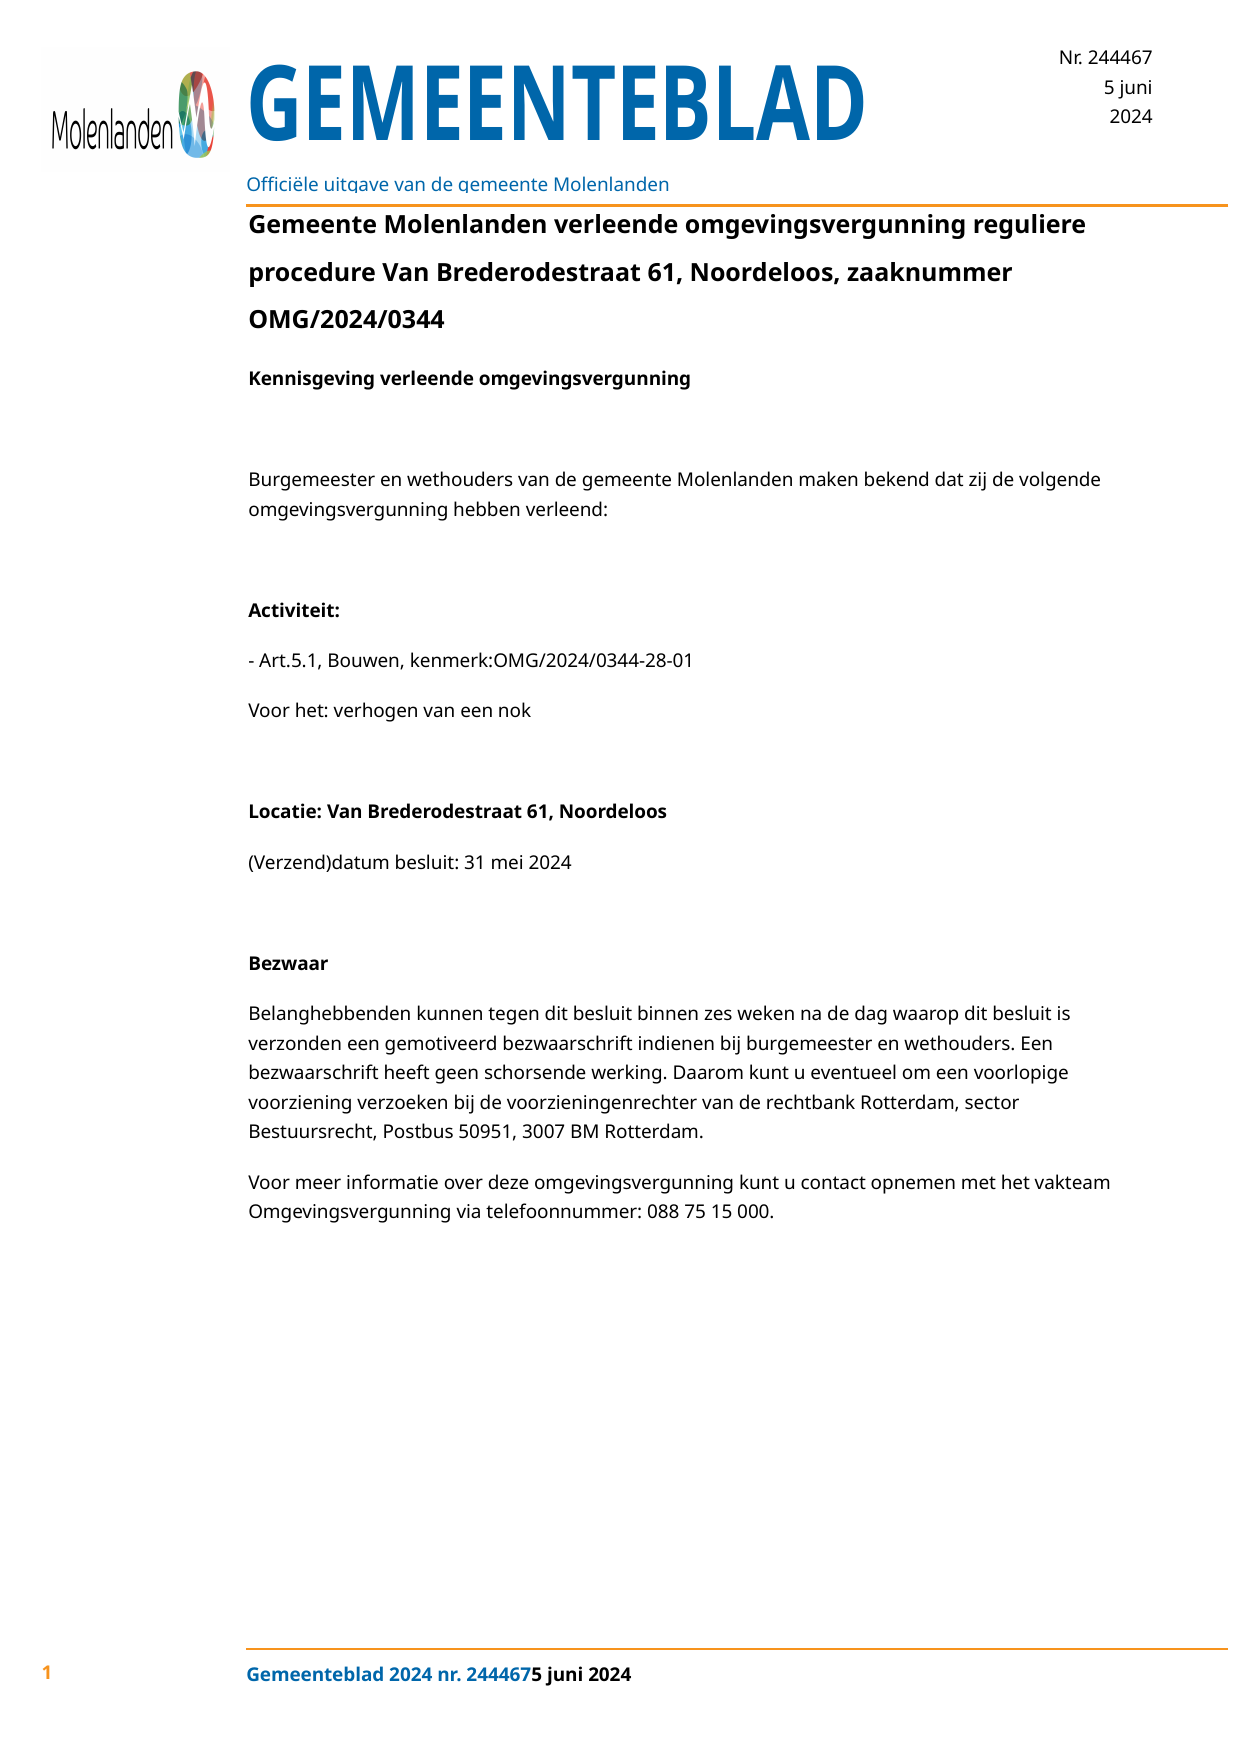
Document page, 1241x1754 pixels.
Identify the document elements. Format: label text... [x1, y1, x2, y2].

text Kennisgeving verleende omgevingsvergunning [248, 366, 1152, 391]
text Locatie: Van Brederodestraat 61, Noordeloos [248, 798, 1152, 824]
text Burgemeester en wethouders van de gemeente Molenlanden maken bekend dat zij de volgende omgevingsvergunning hebben verleend: [248, 466, 1152, 522]
text Bezwaar [248, 950, 1152, 975]
text Voor meer informatie over deze omgevingsvergunning kunt u contact opnemen met het vakteam Omgevingsvergunning via telefoonnummer: 088 75 15 000. [248, 1169, 1152, 1224]
text Voor het: verhogen van een nok [248, 698, 1152, 723]
text Belanghebbenden kunnen tegen dit besluit binnen zes weken na de dag waarop dit besluit is verzonden een gemotiveerd bezwaarschrift indienen bij burgemeester en wethouders. Een bezwaarschrift heeft geen schorsende werking. Daarom kunt u eventueel om een voorlopige voorziening verzoeken bij de voorzieningenrechter van de rechtbank Rotterdam, sector Bestuursrecht, Postbus 50951, 3007 BM Rotterdam. [248, 1000, 1152, 1144]
text Activiteit: [248, 597, 1152, 622]
text - Art.5.1, Bouwen, kenmerk:OMG/2024/0344-28-01 [248, 647, 1152, 673]
text Gemeente Molenlanden verleende omgevingsvergunning reguliere procedure Van Brederodestraat 61, Noordeloos, zaaknummer OMG/2024/0344 [248, 207, 1152, 336]
text (Verzend)datum besluit: 31 mei 2024 [248, 849, 1152, 874]
picture [41, 47, 231, 172]
